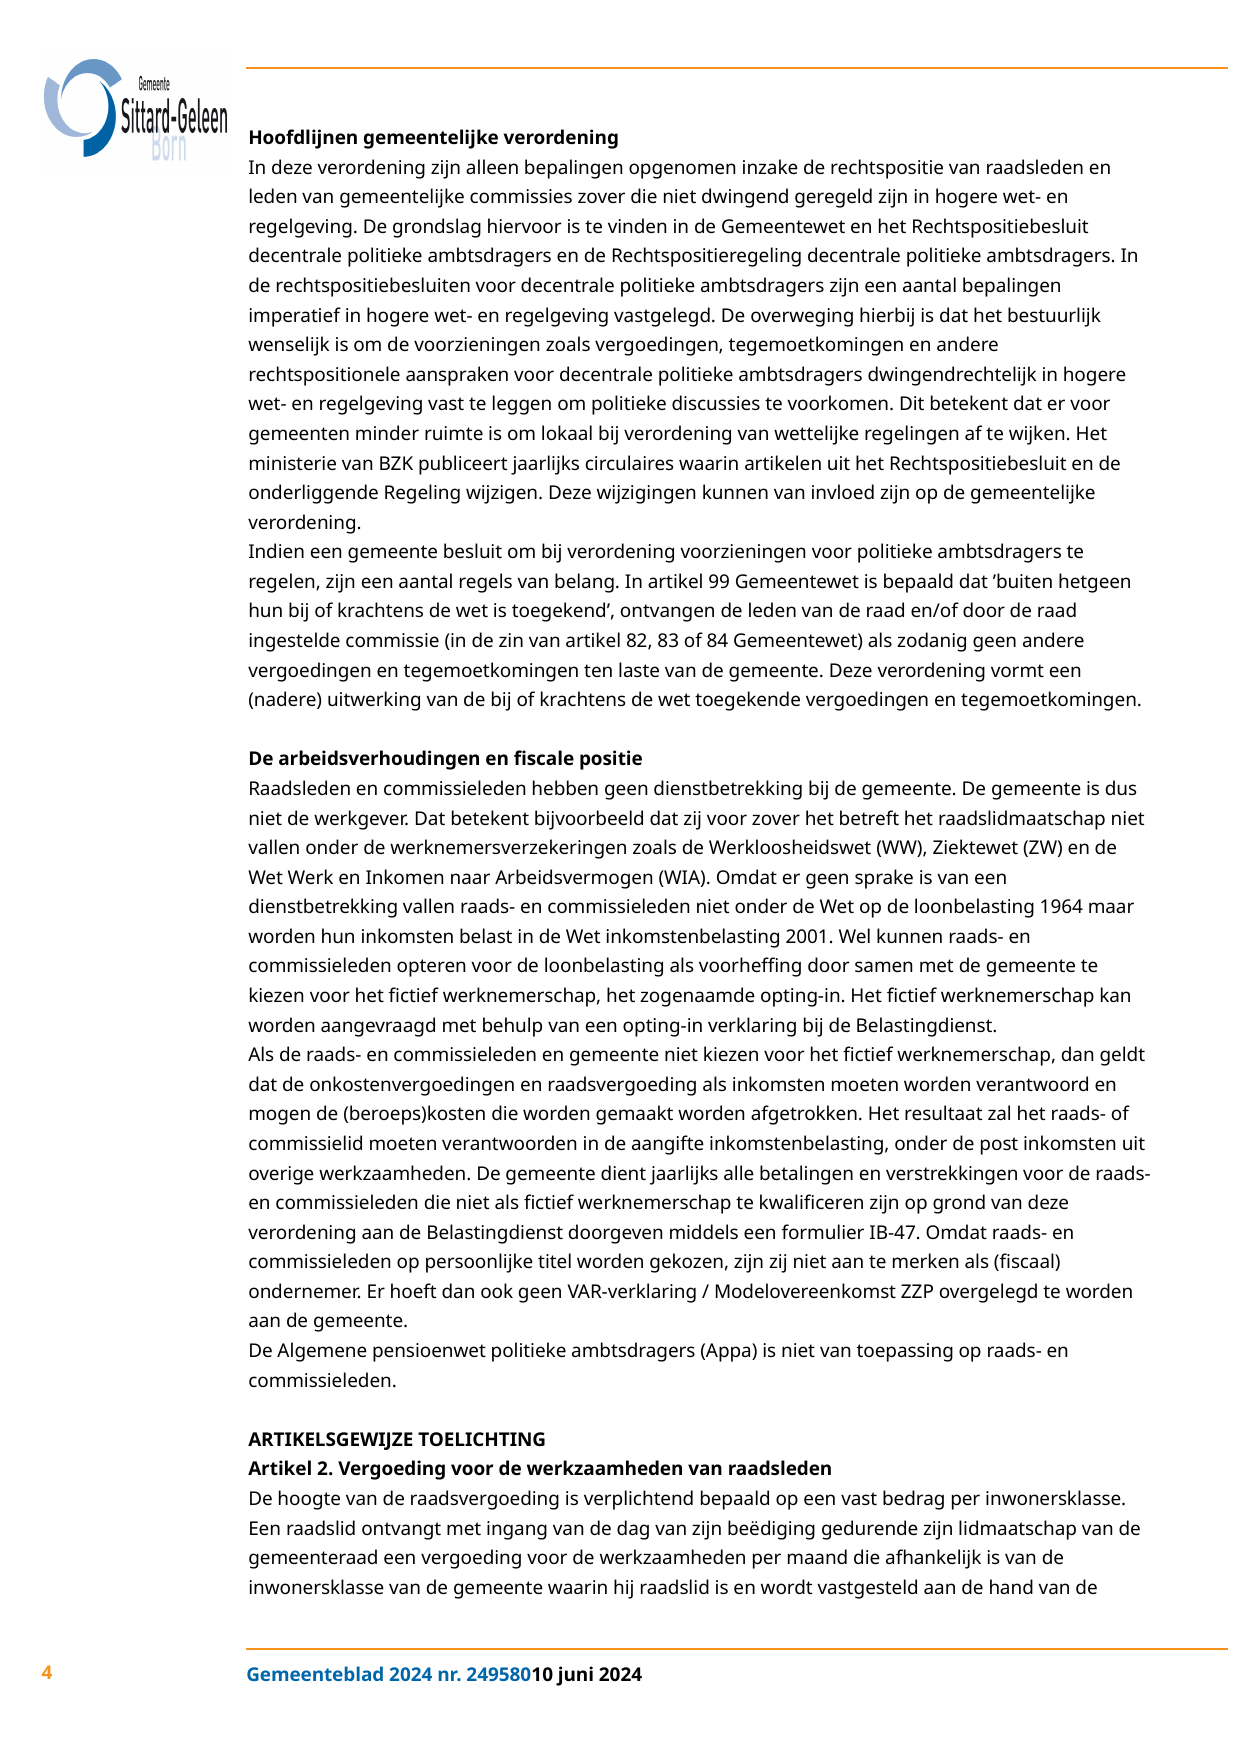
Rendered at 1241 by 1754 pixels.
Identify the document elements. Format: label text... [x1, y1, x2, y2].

text Raadsleden en commissieleden hebben geen dienstbetrekking bij de gemeente. De gemeente is dus niet de werkgever. Dat betekent bijvoorbeeld dat zij voor zover het betreft het raadslidmaatschap niet vallen onder de werknemersverzekeringen zoals de Werkloosheidswet (WW), Ziektewet (ZW) en de Wet Werk en Inkomen naar Arbeidsvermogen (WIA). Omdat er geen sprake is van een dienstbetrekking vallen raads- en commissieleden niet onder de Wet op de loonbelasting 1964 maar worden hun inkomsten belast in de Wet inkomstenbelasting 2001. Wel kunnen raads- en commissieleden opteren voor de loonbelasting als voorheffing door samen met de gemeente te kiezen voor het fictief werknemerschap, het zogenaamde opting-in. Het fictief werknemerschap kan worden aangevraagd met behulp van een opting-in verklaring bij de Belastingdienst. [248, 775, 1152, 1038]
picture [41, 47, 231, 172]
text Hoofdlijnen gemeentelijke verordening [248, 124, 1152, 150]
text De Algemene pensioenwet politieke ambtsdragers (Appa) is niet van toepassing op raads- en commissieleden. [248, 1337, 1152, 1393]
text ARTIKELSGEWIJZE TOELICHTING [248, 1426, 1152, 1452]
text De arbeidsverhoudingen en fiscale positie [248, 746, 1152, 771]
text Artikel 2. Vergoeding voor de werkzaamheden van raadsleden [248, 1456, 1152, 1481]
text Een raadslid ontvangt met ingang van de dag van zijn beëdiging gedurende zijn lidmaatschap van de gemeenteraad een vergoeding voor de werkzaamheden per maand die afhankelijk is van de inwonersklasse van de gemeente waarin hij raadslid is en wordt vastgesteld aan de hand van de [248, 1515, 1152, 1600]
text De hoogte van de raadsvergoeding is verplichtend bepaald op een vast bedrag per inwonersklasse. [248, 1485, 1152, 1511]
text In deze verordening zijn alleen bepalingen opgenomen inzake de rechtspositie van raadsleden en leden van gemeentelijke commissies zover die niet dwingend geregeld zijn in hogere wet- en regelgeving. De grondslag hiervoor is te vinden in de Gemeentewet en het Rechtspositiebesluit decentrale politieke ambtsdragers en de Rechtspositieregeling decentrale politieke ambtsdragers. In de rechtspositiebesluiten voor decentrale politieke ambtsdragers zijn een aantal bepalingen imperatief in hogere wet- en regelgeving vastgelegd. De overweging hierbij is dat het bestuurlijk wenselijk is om de voorzieningen zoals vergoedingen, tegemoetkomingen en andere rechtspositionele aanspraken voor decentrale politieke ambtsdragers dwingendrechtelijk in hogere wet- en regelgeving vast te leggen om politieke discussies te voorkomen. Dit betekent dat er voor gemeenten minder ruimte is om lokaal bij verordening van wettelijke regelingen af te wijken. Het ministerie van BZK publiceert jaarlijks circulaires waarin artikelen uit het Rechtspositiebesluit en de onderliggende Regeling wijzigen. Deze wijzigingen kunnen van invloed zijn op de gemeentelijke verordening. [248, 154, 1152, 535]
text Als de raads- en commissieleden en gemeente niet kiezen voor het fictief werknemerschap, dan geldt dat de onkostenvergoedingen en raadsvergoeding als inkomsten moeten worden verantwoord en mogen de (beroeps)kosten die worden gemaakt worden afgetrokken. Het resultaat zal het raads- of commissielid moeten verantwoorden in de aangifte inkomstenbelasting, onder de post inkomsten uit overige werkzaamheden. De gemeente dient jaarlijks alle betalingen en verstrekkingen voor de raads- en commissieleden die niet als fictief werknemerschap te kwalificeren zijn op grond van deze verordening aan de Belastingdienst doorgeven middels een formulier IB-47. Omdat raads- en commissieleden op persoonlijke titel worden gekozen, zijn zij niet aan te merken als (fiscaal) ondernemer. Er hoeft dan ook geen VAR-verklaring / Modelovereenkomst ZZP overgelegd te worden aan de gemeente. [248, 1041, 1152, 1333]
text Indien een gemeente besluit om bij verordening voorzieningen voor politieke ambtsdragers te regelen, zijn een aantal regels van belang. In artikel 99 Gemeentewet is bepaald dat ’buiten hetgeen hun bij of krachtens de wet is toegekend’, ontvangen de leden van de raad en/of door de raad ingestelde commissie (in de zin van artikel 82, 83 of 84 Gemeentewet) als zodanig geen andere vergoedingen en tegemoetkomingen ten laste van de gemeente. Deze verordening vormt een (nadere) uitwerking van de bij of krachtens de wet toegekende vergoedingen en tegemoetkomingen. [248, 538, 1152, 712]
